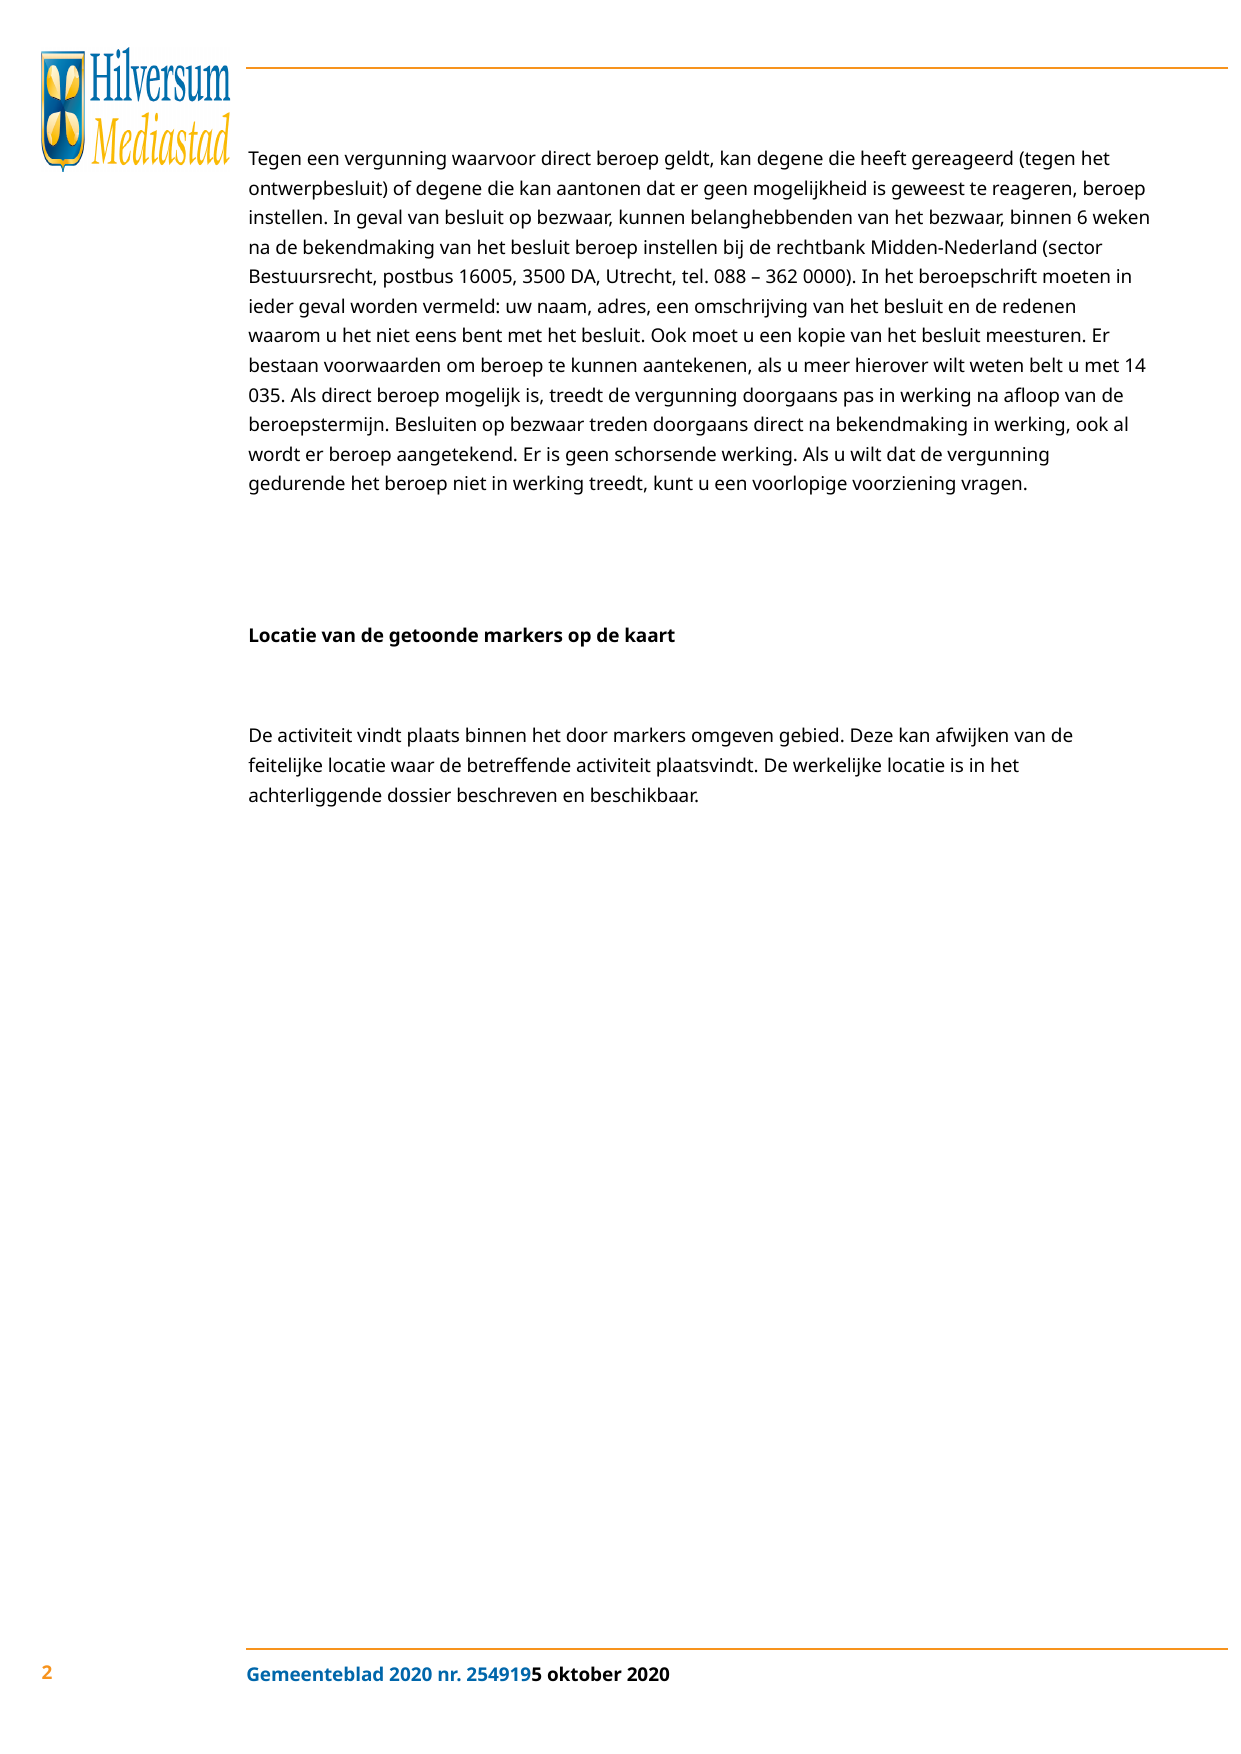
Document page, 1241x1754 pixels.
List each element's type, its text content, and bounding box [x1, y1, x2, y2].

text Locatie van de getoonde markers op de kaart [248, 622, 1152, 648]
picture [41, 47, 231, 172]
text De activiteit vindt plaats binnen het door markers omgeven gebied. Deze kan afwijken van de feitelijke locatie waar de betreffende activiteit plaatsvindt. De werkelijke locatie is in het achterliggende dossier beschreven en beschikbaar. [248, 723, 1152, 808]
text Tegen een vergunning waarvoor direct beroep geldt, kan degene die heeft gereageerd (tegen het ontwerpbesluit) of degene die kan aantonen dat er geen mogelijkheid is geweest te reageren, beroep instellen. In geval van besluit op bezwaar, kunnen belanghebbenden van het bezwaar, binnen 6 weken na de bekendmaking van het besluit beroep instellen bij de rechtbank Midden-Nederland (sector Bestuursrecht, postbus 16005, 3500 DA, Utrecht, tel. 088 – 362 0000). In het beroepschrift moeten in ieder geval worden vermeld: uw naam, adres, een omschrijving van het besluit en de redenen waarom u het niet eens bent met het besluit. Ook moet u een kopie van het besluit meesturen. Er bestaan voorwaarden om beroep te kunnen aantekenen, als u meer hierover wilt weten belt u met 14 035. Als direct beroep mogelijk is, treedt de vergunning doorgaans pas in werking na afloop van de beroepstermijn. Besluiten op bezwaar treden doorgaans direct na bekendmaking in werking, ook al wordt er beroep aangetekend. Er is geen schorsende werking. Als u wilt dat de vergunning gedurende het beroep niet in werking treedt, kunt u een voorlopige voorziening vragen. [248, 145, 1152, 496]
